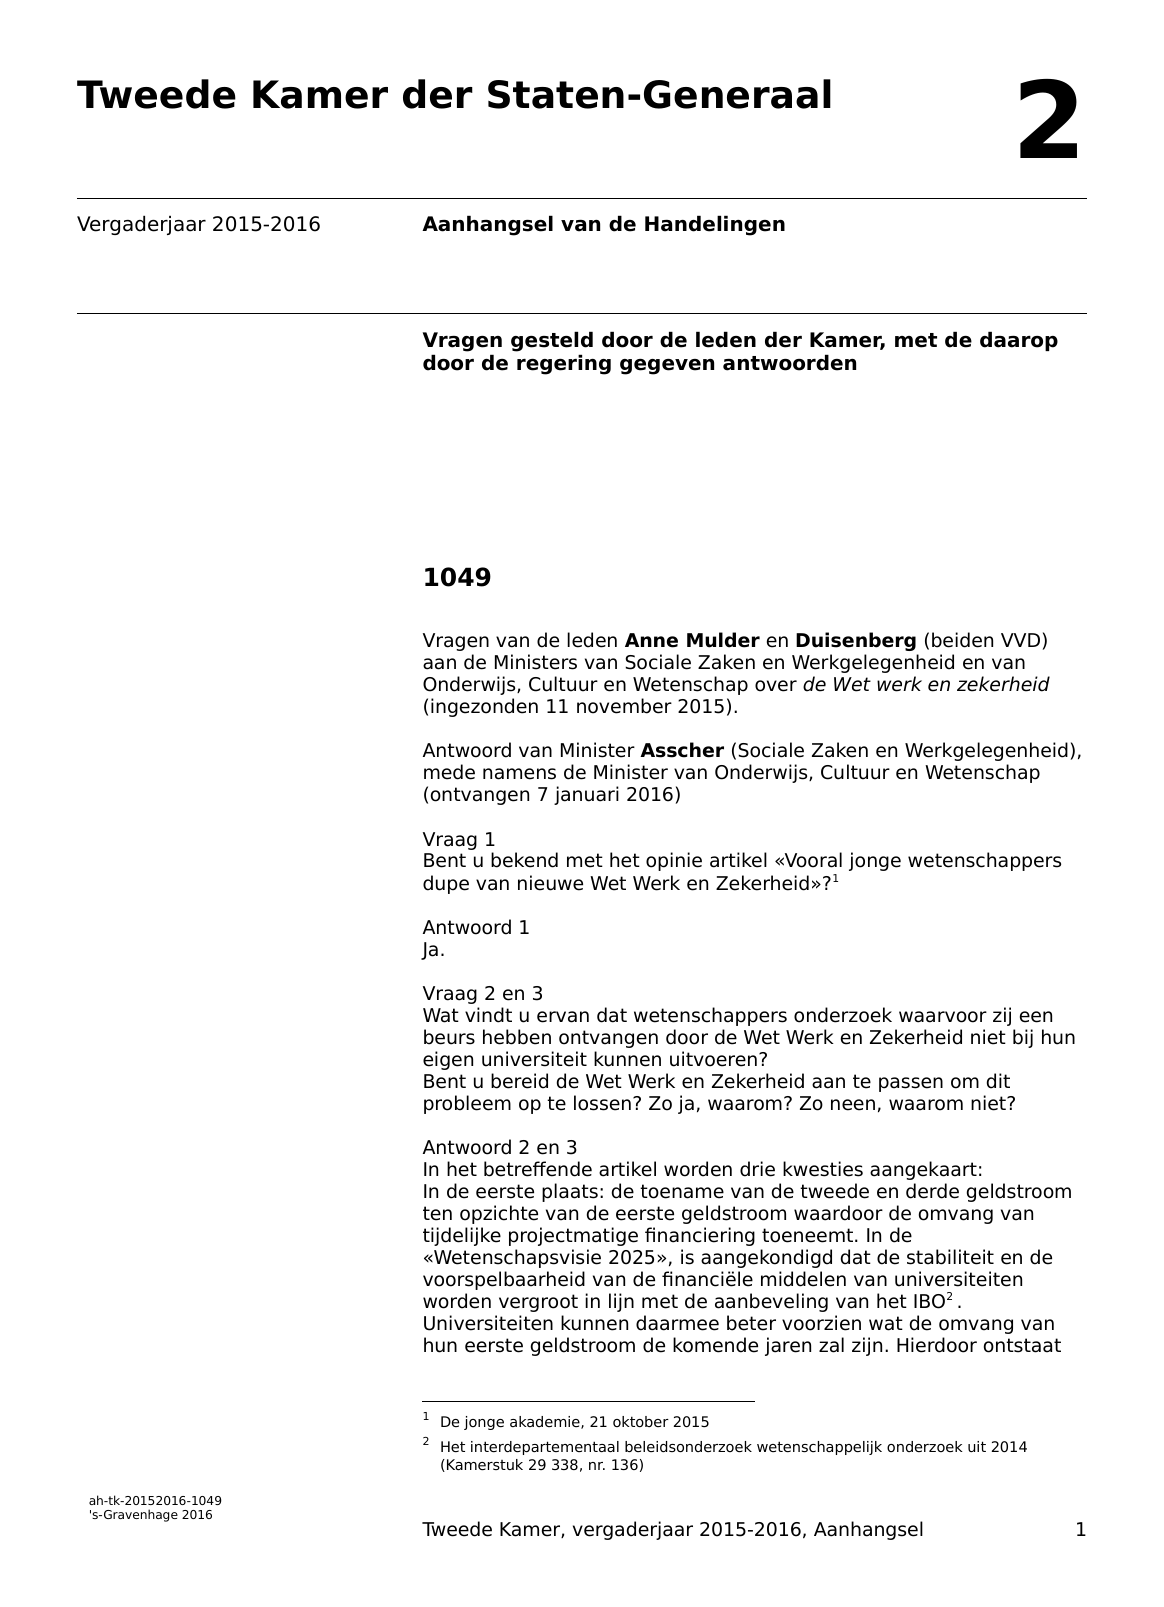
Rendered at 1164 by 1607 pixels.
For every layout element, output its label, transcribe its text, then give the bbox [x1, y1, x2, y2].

text Bent u bereid de Wet Werk en Zekerheid aan te passen om dit probleem op te lossen? Zo ja, waarom? Zo neen, waarom niet? [422, 1071, 1087, 1114]
text Antwoord 2 en 3 [422, 1137, 1087, 1159]
text In de eerste plaats: de toename van de tweede en derde geldstroom ten opzichte van de eerste geldstroom waardoor de omvang van tijdelijke projectmatige financiering toeneemt. In de «Wetenschapsvisie 2025», is aangekondigd dat de stabiliteit en de voorspelbaarheid van de financiële middelen van universiteiten worden vergroot in lijn met de aanbeveling van het IBO. Universiteiten kunnen daarmee beter voorzien wat de omvang van hun eerste geldstroom de komende jaren zal zijn. Hierdoor ontstaat [422, 1181, 1087, 1357]
text Vraag 2 en 3 [422, 983, 1087, 1005]
text De jonge akademie, 21 oktober 2015 [422, 1410, 1087, 1432]
text Antwoord 1 [422, 917, 1087, 938]
text In het betreffende artikel worden drie kwesties aangekaart: [422, 1159, 1087, 1181]
table_cell Vergaderjaar 2015-2016 [77, 199, 422, 313]
text Bent u bekend met het opinie artikel «Vooral jonge wetenschappers dupe van nieuwe Wet Werk en Zekerheid»? [422, 850, 1087, 894]
table_header 2 [886, 59, 1087, 198]
text Wat vindt u ervan dat wetenschappers onderzoek waarvoor zij een beurs hebben ontvangen door de Wet Werk en Zekerheid niet bij hun eigen universiteit kunnen uitvoeren? [422, 1005, 1087, 1071]
text Vraag 1 [422, 828, 1087, 850]
text Ja. [422, 938, 1087, 961]
text Het interdepartementaal beleidsonderzoek wetenschappelijk onderzoek uit 2014 (Kamerstuk 29 338, nr. 136) [422, 1435, 1087, 1474]
table_cell Aanhangsel van de Handelingen [422, 199, 1087, 313]
table_cell [77, 314, 422, 375]
text 1049 [422, 563, 1087, 592]
text ah-tk-20152016-1049 [88, 1494, 323, 1508]
table_header Tweede Kamer der Staten-Generaal [77, 59, 886, 198]
text Antwoord van Minister Asscher (Sociale Zaken en Werkgelegenheid), mede namens de Minister van Onderwijs, Cultuur en Wetenschap (ontvangen 7 januari 2016) [422, 740, 1087, 806]
text 's-Gravenhage 2016 [88, 1508, 323, 1522]
text Vragen van de leden Anne Mulder en Duisenberg (beiden VVD) aan de Ministers van Sociale Zaken en Werkgelegenheid en van Onderwijs, Cultuur en Wetenschap over de Wet werk en zekerheid (ingezonden 11 november 2015). [422, 630, 1087, 718]
table_cell Vragen gesteld door de leden der Kamer, met de daarop door de regering gegeven antwoorden [422, 314, 1087, 375]
